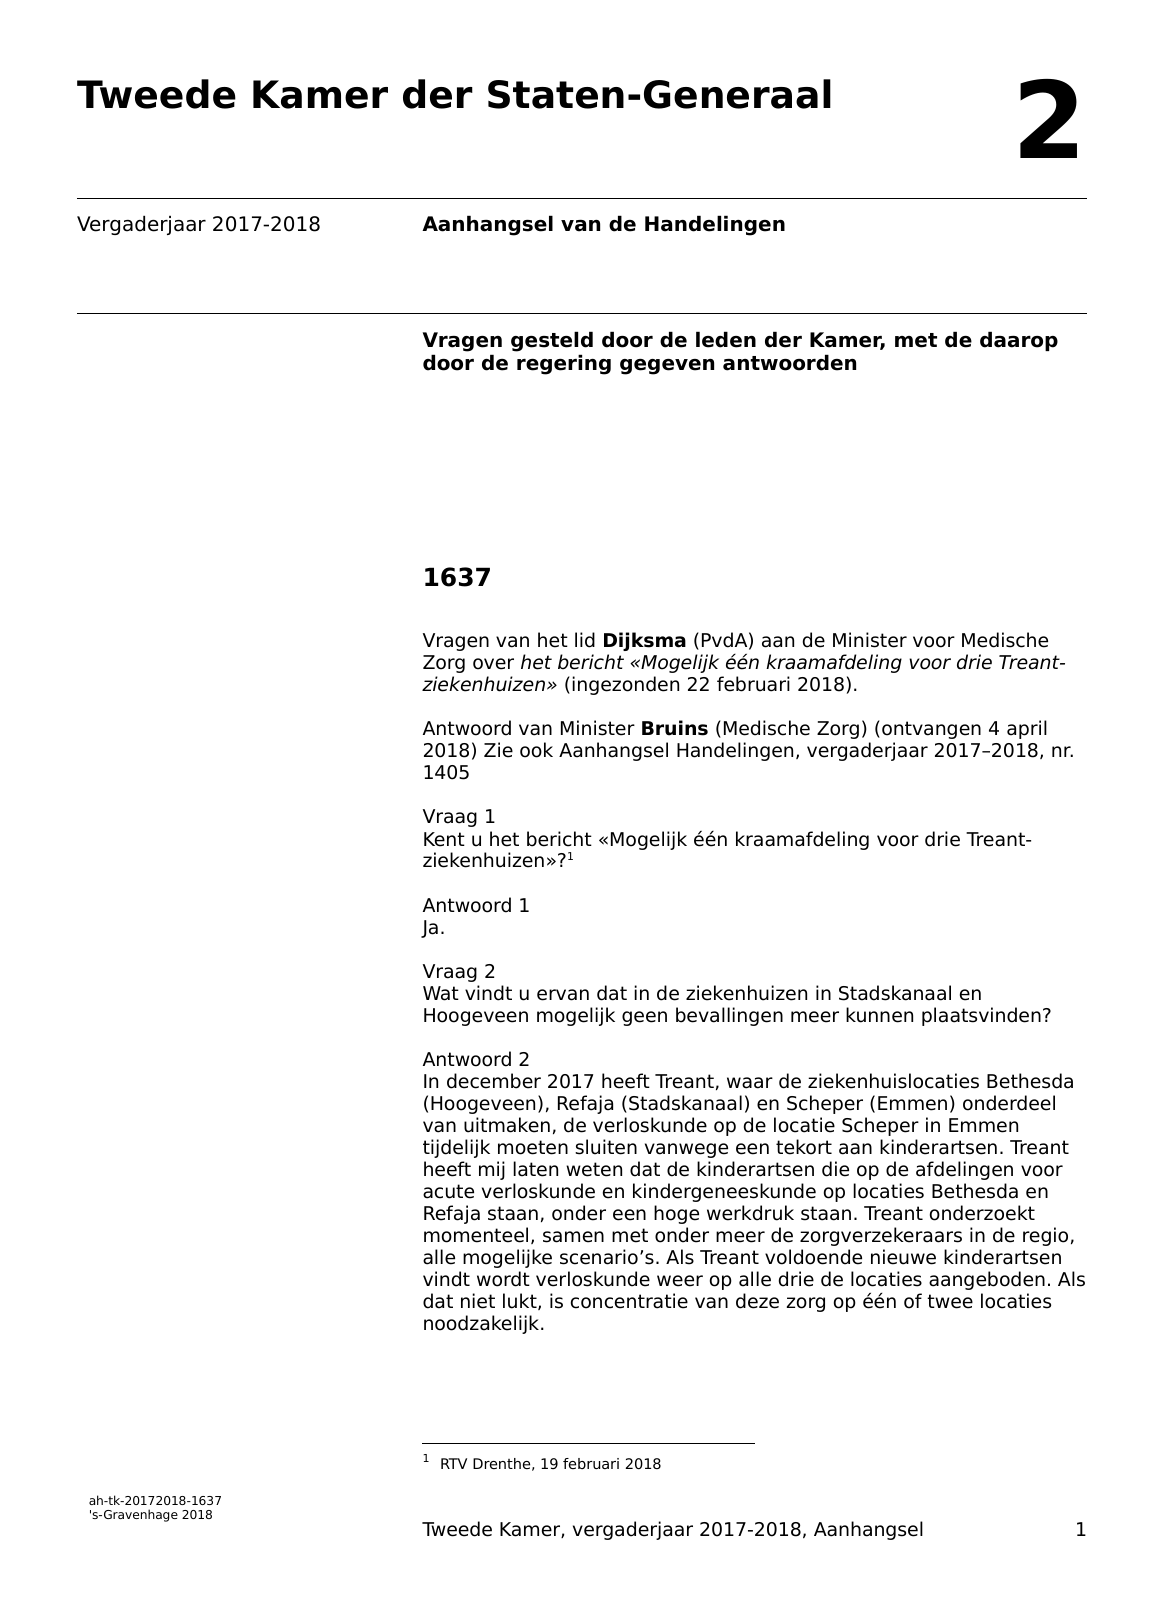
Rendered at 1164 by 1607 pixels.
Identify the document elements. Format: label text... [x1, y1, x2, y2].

text Antwoord 2 [422, 1049, 1087, 1071]
table_cell [77, 314, 422, 375]
text Vragen van het lid Dijksma (PvdA) aan de Minister voor Medische Zorg over het bericht «Mogelijk één kraamafdeling voor drie Treant-ziekenhuizen» (ingezonden 22 februari 2018). [422, 630, 1087, 696]
text Vraag 2 [422, 961, 1087, 983]
table_header Tweede Kamer der Staten-Generaal [77, 59, 886, 198]
text In december 2017 heeft Treant, waar de ziekenhuislocaties Bethesda (Hoogeveen), Refaja (Stadskanaal) en Scheper (Emmen) onderdeel van uitmaken, de verloskunde op de locatie Scheper in Emmen tijdelijk moeten sluiten vanwege een tekort aan kinderartsen. Treant heeft mij laten weten dat de kinderartsen die op de afdelingen voor acute verloskunde en kindergeneeskunde op locaties Bethesda en Refaja staan, onder een hoge werkdruk staan. Treant onderzoekt momenteel, samen met onder meer de zorgverzekeraars in de regio, alle mogelijke scenario’s. Als Treant voldoende nieuwe kinderartsen vindt wordt verloskunde weer op alle drie de locaties aangeboden. Als dat niet lukt, is concentratie van deze zorg op één of twee locaties noodzakelijk. [422, 1071, 1087, 1334]
text Wat vindt u ervan dat in de ziekenhuizen in Stadskanaal en Hoogeveen mogelijk geen bevallingen meer kunnen plaatsvinden? [422, 983, 1087, 1027]
table_cell Aanhangsel van de Handelingen [422, 199, 1087, 313]
table_cell Vergaderjaar 2017-2018 [77, 199, 422, 313]
text RTV Drenthe, 19 februari 2018 [422, 1452, 1087, 1474]
text Ja. [422, 917, 1087, 938]
text 's-Gravenhage 2018 [88, 1508, 323, 1522]
table_cell Vragen gesteld door de leden der Kamer, met de daarop door de regering gegeven antwoorden [422, 314, 1087, 375]
text Antwoord van Minister Bruins (Medische Zorg) (ontvangen 4 april 2018) Zie ook Aanhangsel Handelingen, vergaderjaar 2017–2018, nr. 1405 [422, 718, 1087, 784]
text Vraag 1 [422, 806, 1087, 828]
text Antwoord 1 [422, 894, 1087, 917]
text Kent u het bericht «Mogelijk één kraamafdeling voor drie Treant-ziekenhuizen»? [422, 828, 1087, 872]
text 1637 [422, 563, 1087, 592]
text ah-tk-20172018-1637 [88, 1494, 323, 1508]
table_header 2 [886, 59, 1087, 198]
